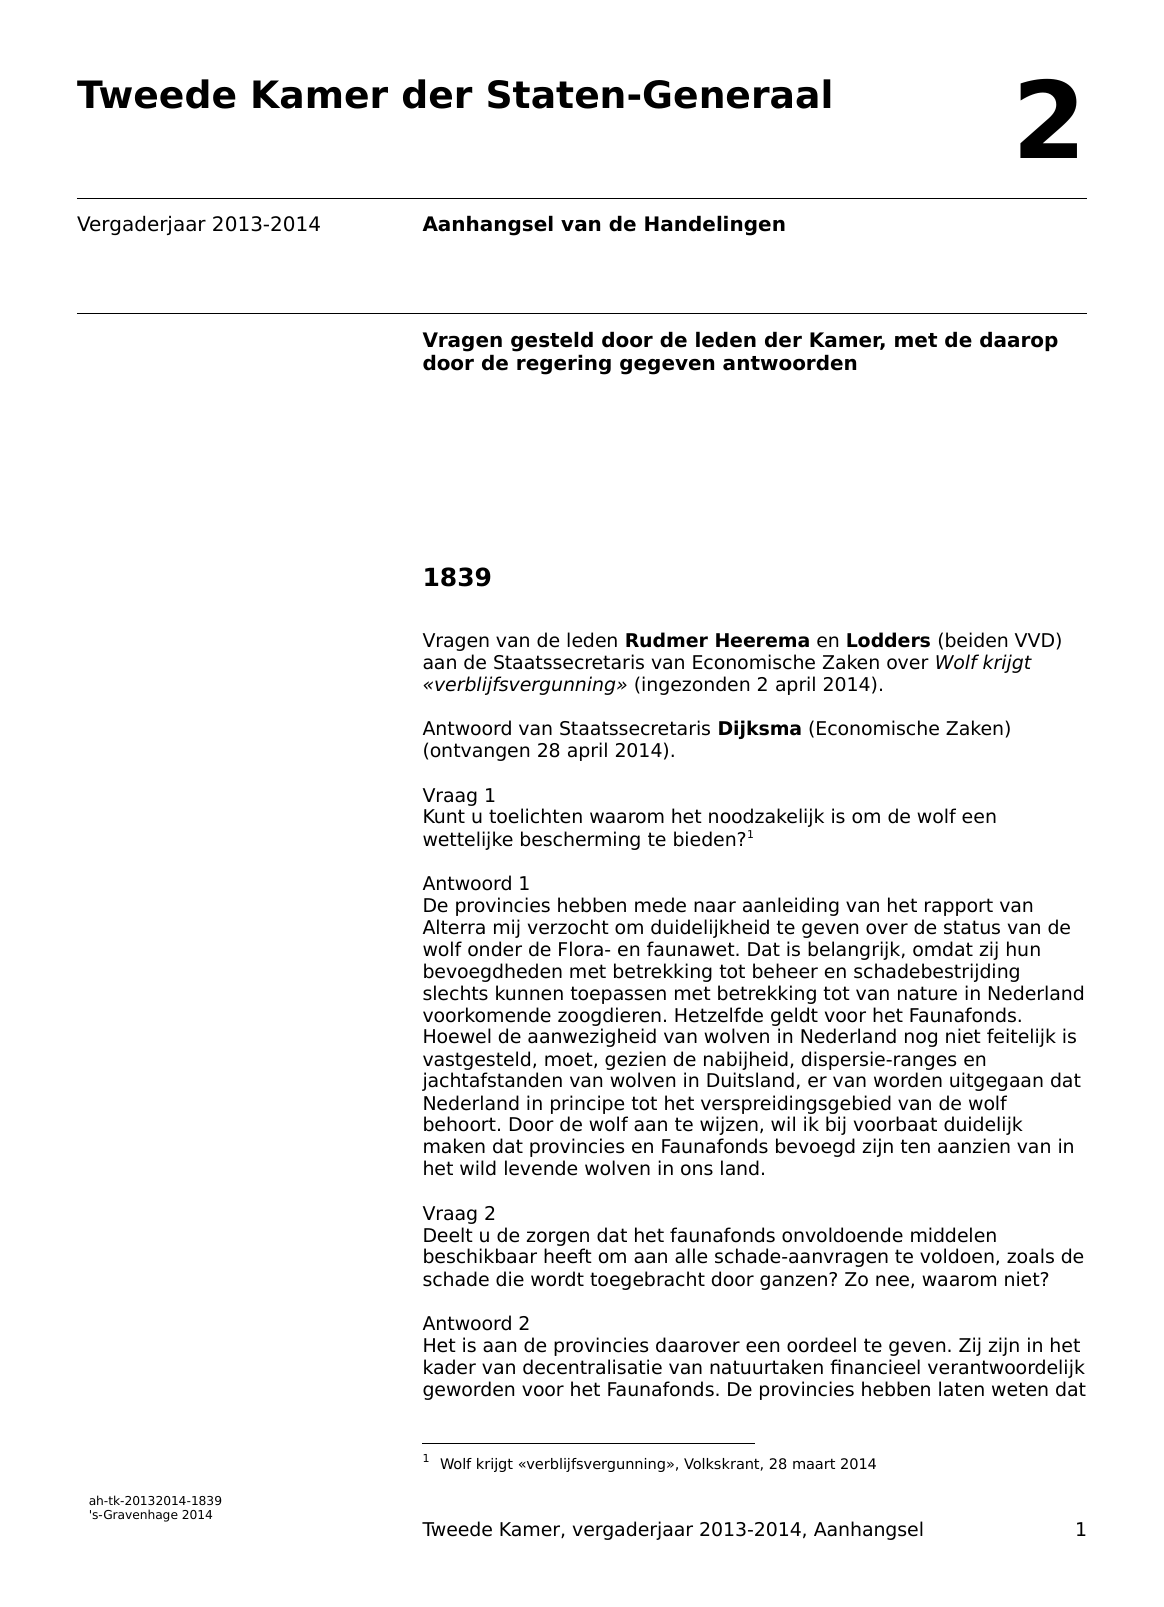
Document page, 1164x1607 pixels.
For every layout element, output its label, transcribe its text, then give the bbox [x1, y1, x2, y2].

table_cell Aanhangsel van de Handelingen [422, 199, 1087, 313]
text Het is aan de provincies daarover een oordeel te geven. Zij zijn in het kader van decentralisatie van natuurtaken financieel verantwoordelijk geworden voor het Faunafonds. De provincies hebben laten weten dat [422, 1334, 1087, 1401]
table_cell [77, 314, 422, 375]
table_header 2 [886, 59, 1087, 198]
text Wolf krijgt «verblijfsvergunning», Volkskrant, 28 maart 2014 [422, 1452, 1087, 1474]
text De provincies hebben mede naar aanleiding van het rapport van Alterra mij verzocht om duidelijkheid te geven over de status van de wolf onder de Flora- en faunawet. Dat is belangrijk, omdat zij hun bevoegdheden met betrekking tot beheer en schadebestrijding slechts kunnen toepassen met betrekking tot van nature in Nederland voorkomende zoogdieren. Hetzelfde geldt voor het Faunafonds. Hoewel de aanwezigheid van wolven in Nederland nog niet feitelijk is vastgesteld, moet, gezien de nabijheid, dispersie-ranges en jachtafstanden van wolven in Duitsland, er van worden uitgegaan dat Nederland in principe tot het verspreidingsgebied van de wolf behoort. Door de wolf aan te wijzen, wil ik bij voorbaat duidelijk maken dat provincies en Faunafonds bevoegd zijn ten aanzien van in het wild levende wolven in ons land. [422, 894, 1087, 1180]
table_header Tweede Kamer der Staten-Generaal [77, 59, 886, 198]
text Antwoord 1 [422, 873, 1087, 894]
text Vraag 1 [422, 784, 1087, 806]
text 1839 [422, 563, 1087, 592]
text Antwoord van Staatssecretaris Dijksma (Economische Zaken) (ontvangen 28 april 2014). [422, 718, 1087, 762]
text ah-tk-20132014-1839 [88, 1494, 323, 1508]
table_cell Vragen gesteld door de leden der Kamer, met de daarop door de regering gegeven antwoorden [422, 314, 1087, 375]
text Vragen van de leden Rudmer Heerema en Lodders (beiden VVD) aan de Staatssecretaris van Economische Zaken over Wolf krijgt «verblijfsvergunning» (ingezonden 2 april 2014). [422, 630, 1087, 696]
text Kunt u toelichten waarom het noodzakelijk is om de wolf een wettelijke bescherming te bieden? [422, 806, 1087, 850]
text 's-Gravenhage 2014 [88, 1508, 323, 1522]
table_cell Vergaderjaar 2013-2014 [77, 199, 422, 313]
text Deelt u de zorgen dat het faunafonds onvoldoende middelen beschikbaar heeft om aan alle schade-aanvragen te voldoen, zoals de schade die wordt toegebracht door ganzen? Zo nee, waarom niet? [422, 1224, 1087, 1290]
text Antwoord 2 [422, 1313, 1087, 1334]
text Vraag 2 [422, 1202, 1087, 1224]
